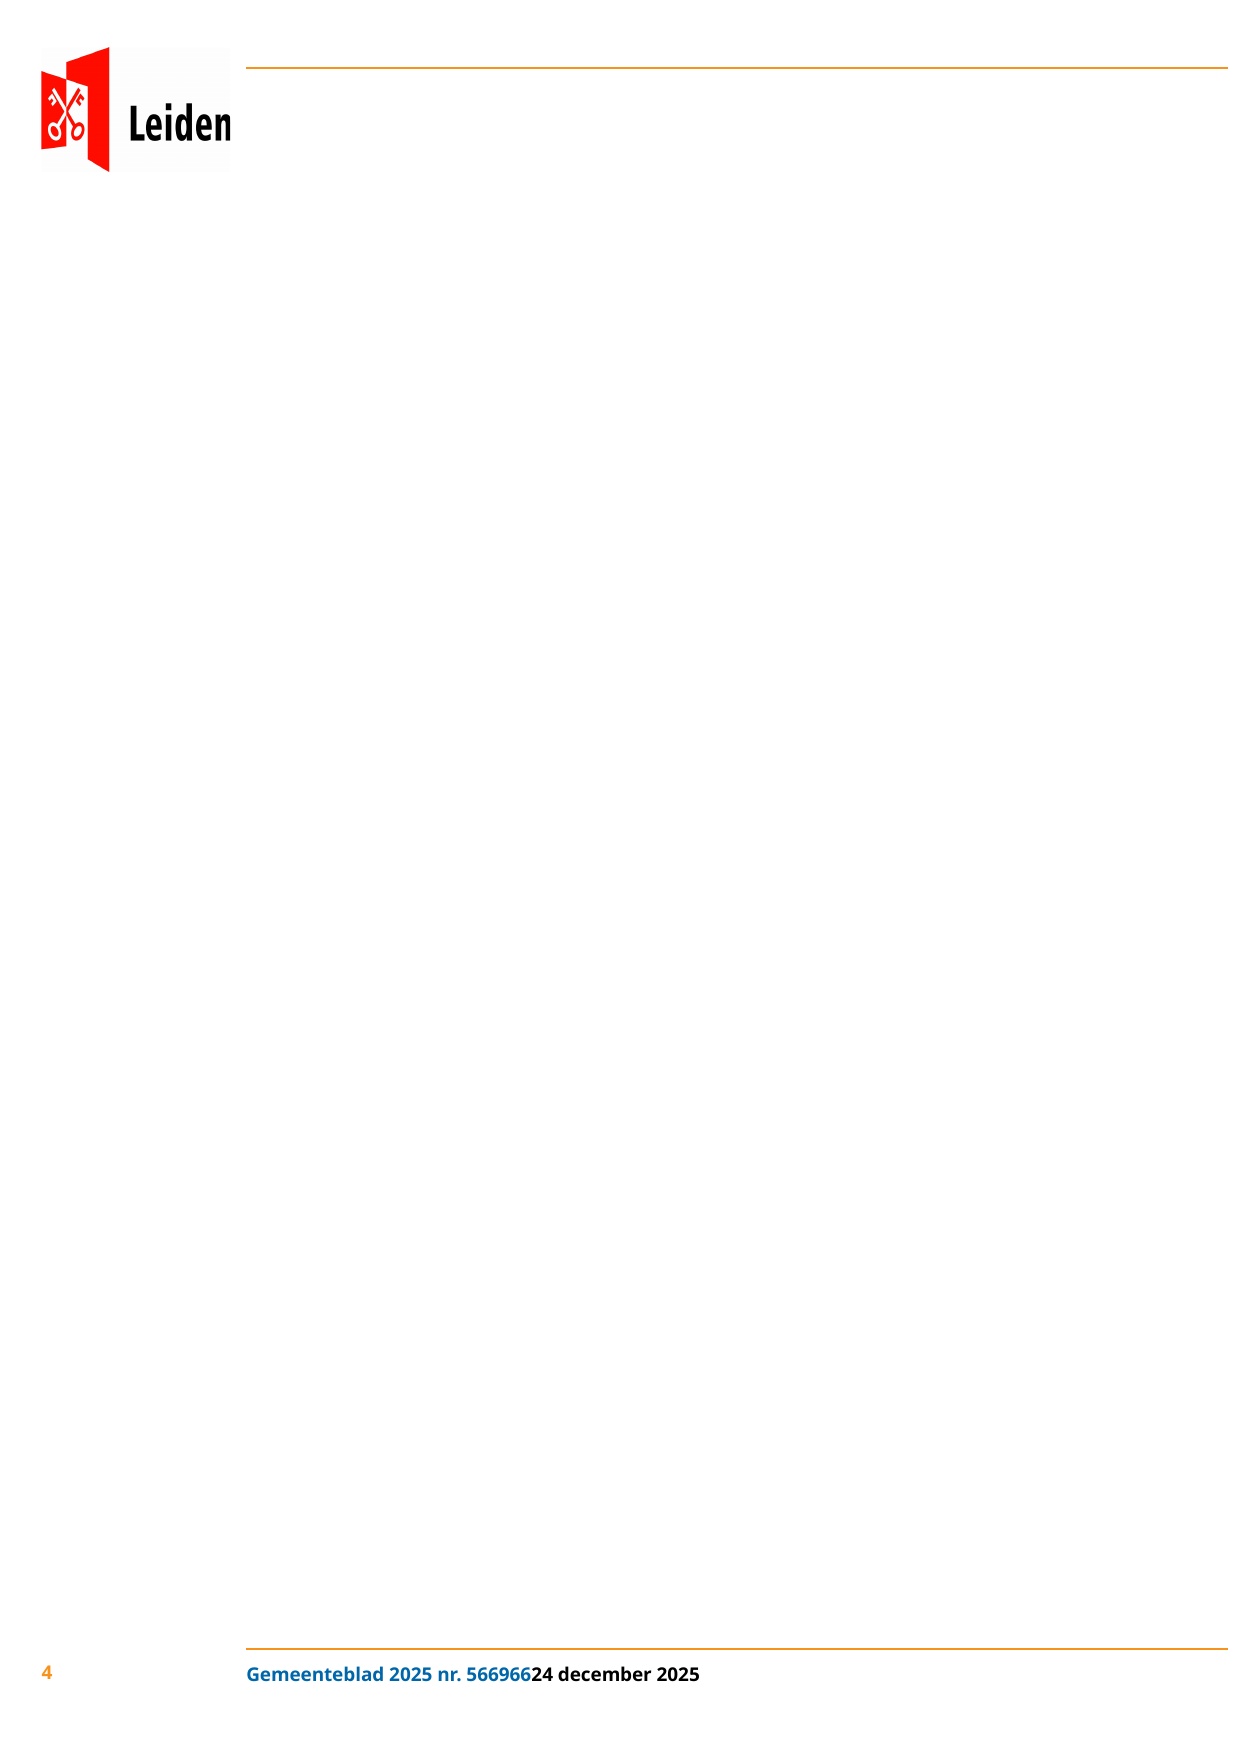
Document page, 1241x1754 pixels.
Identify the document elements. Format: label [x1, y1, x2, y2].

picture [41, 47, 231, 172]
